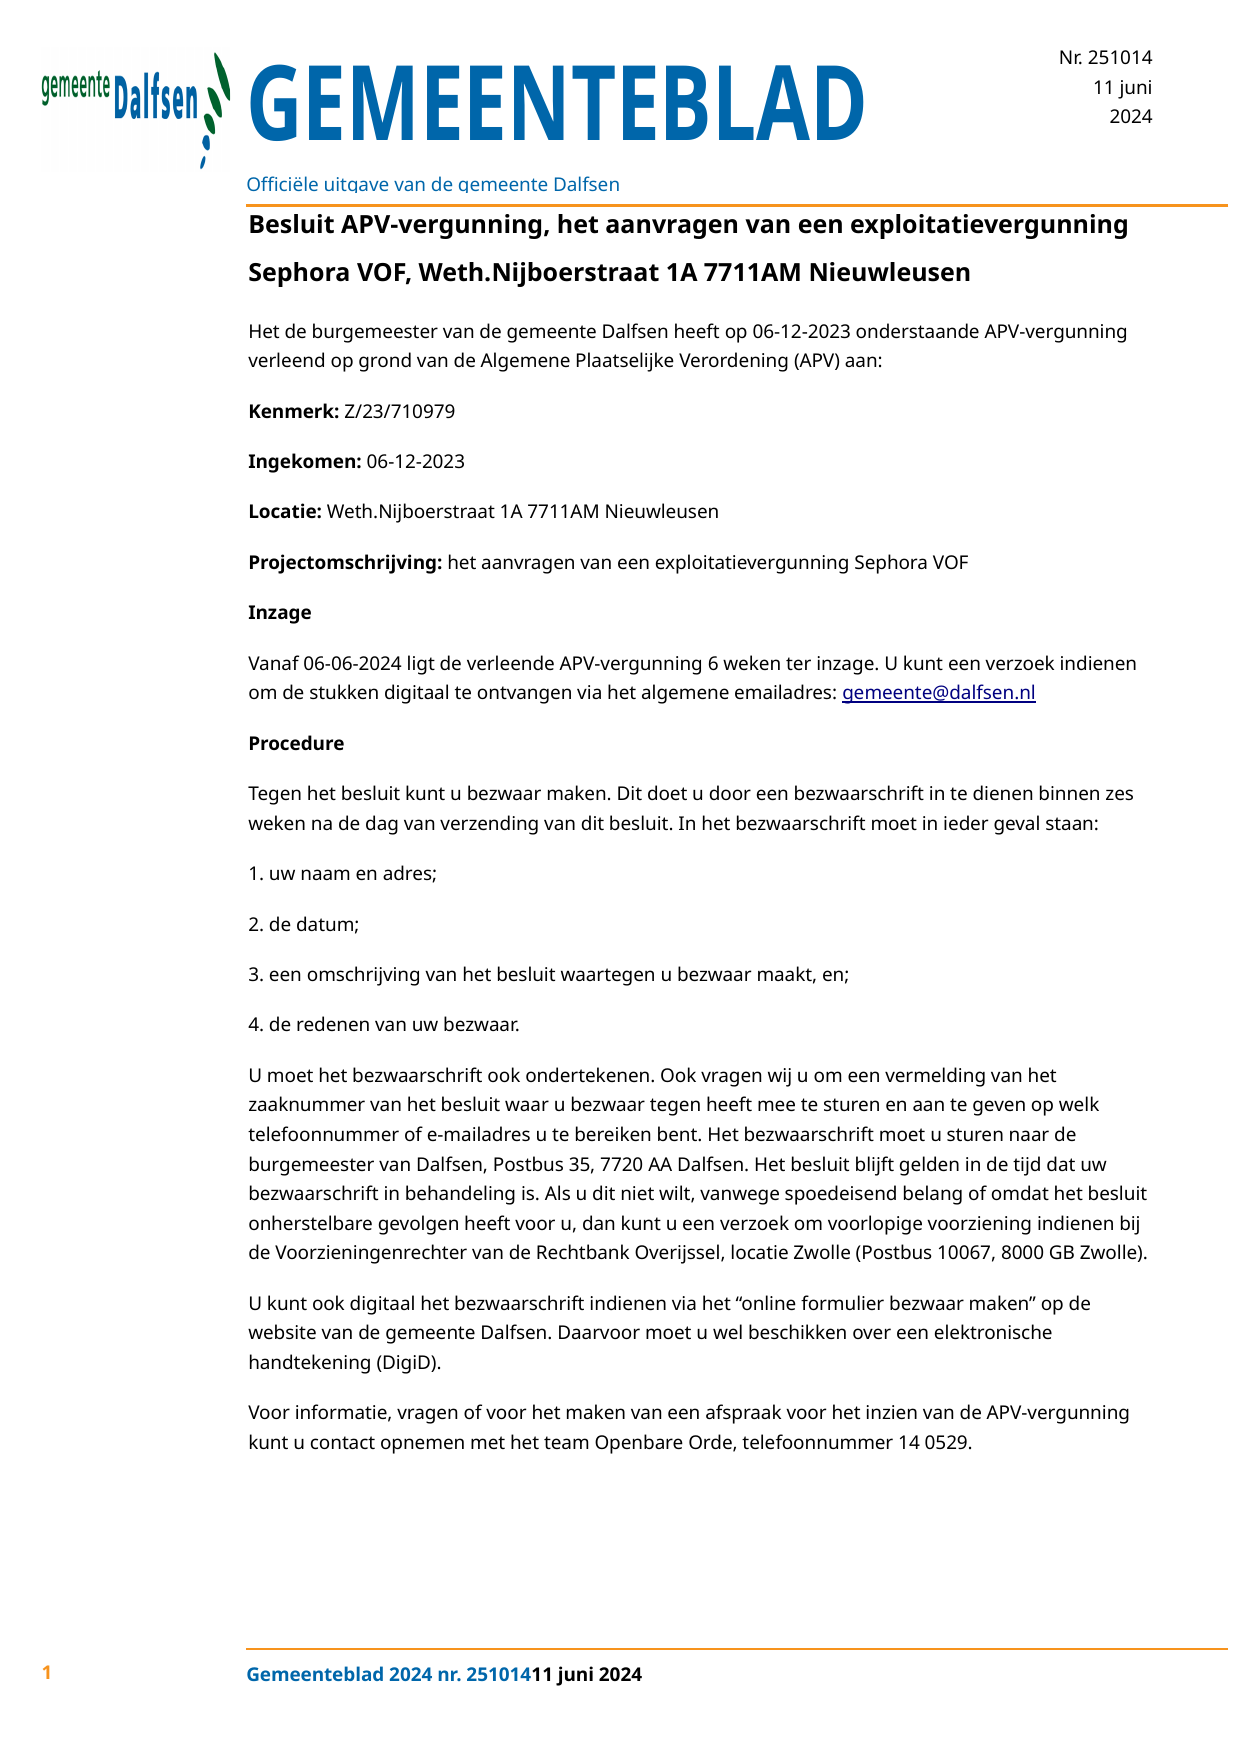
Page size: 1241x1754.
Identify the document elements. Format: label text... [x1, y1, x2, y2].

text Locatie: Weth.Nijboerstraat 1A 7711AM Nieuwleusen [248, 499, 1152, 524]
text 3. een omschrijving van het besluit waartegen u bezwaar maakt, en; [248, 961, 1152, 987]
text Inzage [248, 599, 1152, 625]
picture [41, 47, 231, 172]
text 1. uw naam en adres; [248, 860, 1152, 886]
text Voor informatie, vragen of voor het maken van een afspraak voor het inzien van de APV-vergunning kunt u contact opnemen met het team Openbare Orde, telefoonnummer 14 0529. [248, 1399, 1152, 1455]
text Ingekomen: 06-12-2023 [248, 448, 1152, 474]
text U moet het bezwaarschrift ook ondertekenen. Ook vragen wij u om een vermelding van het zaaknummer van het besluit waar u bezwaar tegen heeft mee te sturen en aan te geven op welk telefoonnummer of e-mailadres u te bereiken bent. Het bezwaarschrift moet u sturen naar de burgemeester van Dalfsen, Postbus 35, 7720 AA Dalfsen. Het besluit blijft gelden in de tijd dat uw bezwaarschrift in behandeling is. Als u dit niet wilt, vanwege spoedeisend belang of omdat het besluit onherstelbare gevolgen heeft voor u, dan kunt u een verzoek om voorlopige voorziening indienen bij de Voorzieningenrechter van de Rechtbank Overijssel, locatie Zwolle (Postbus 10067, 8000 GB Zwolle). [248, 1062, 1152, 1265]
text 4. de redenen van uw bezwaar. [248, 1012, 1152, 1037]
text Projectomschrijving: het aanvragen van een exploitatievergunning Sephora VOF [248, 549, 1152, 575]
text Tegen het besluit kunt u bezwaar maken. Dit doet u door een bezwaarschrift in te dienen binnen zes weken na de dag van verzending van dit besluit. In het bezwaarschrift moet in ieder geval staan: [248, 780, 1152, 836]
text Besluit APV-vergunning, het aanvragen van een exploitatievergunning Sephora VOF, Weth.Nijboerstraat 1A 7711AM Nieuwleusen [248, 207, 1152, 288]
text U kunt ook digitaal het bezwaarschrift indienen via het “online formulier bezwaar maken” op de website van de gemeente Dalfsen. Daarvoor moet u wel beschikken over een elektronische handtekening (DigiD). [248, 1290, 1152, 1375]
text Het de burgemeester van de gemeente Dalfsen heeft op 06-12-2023 onderstaande APV-vergunning verleend op grond van de Algemene Plaatselijke Verordening (APV) aan: [248, 318, 1152, 373]
text Kenmerk: Z/23/710979 [248, 398, 1152, 424]
text 2. de datum; [248, 911, 1152, 937]
text Vanaf 06-06-2024 ligt de verleende APV-vergunning 6 weken ter inzage. U kunt een verzoek indienen om de stukken digitaal te ontvangen via het algemene emailadres: gemeente@dalfsen.nl [248, 650, 1152, 705]
text Procedure [248, 730, 1152, 756]
